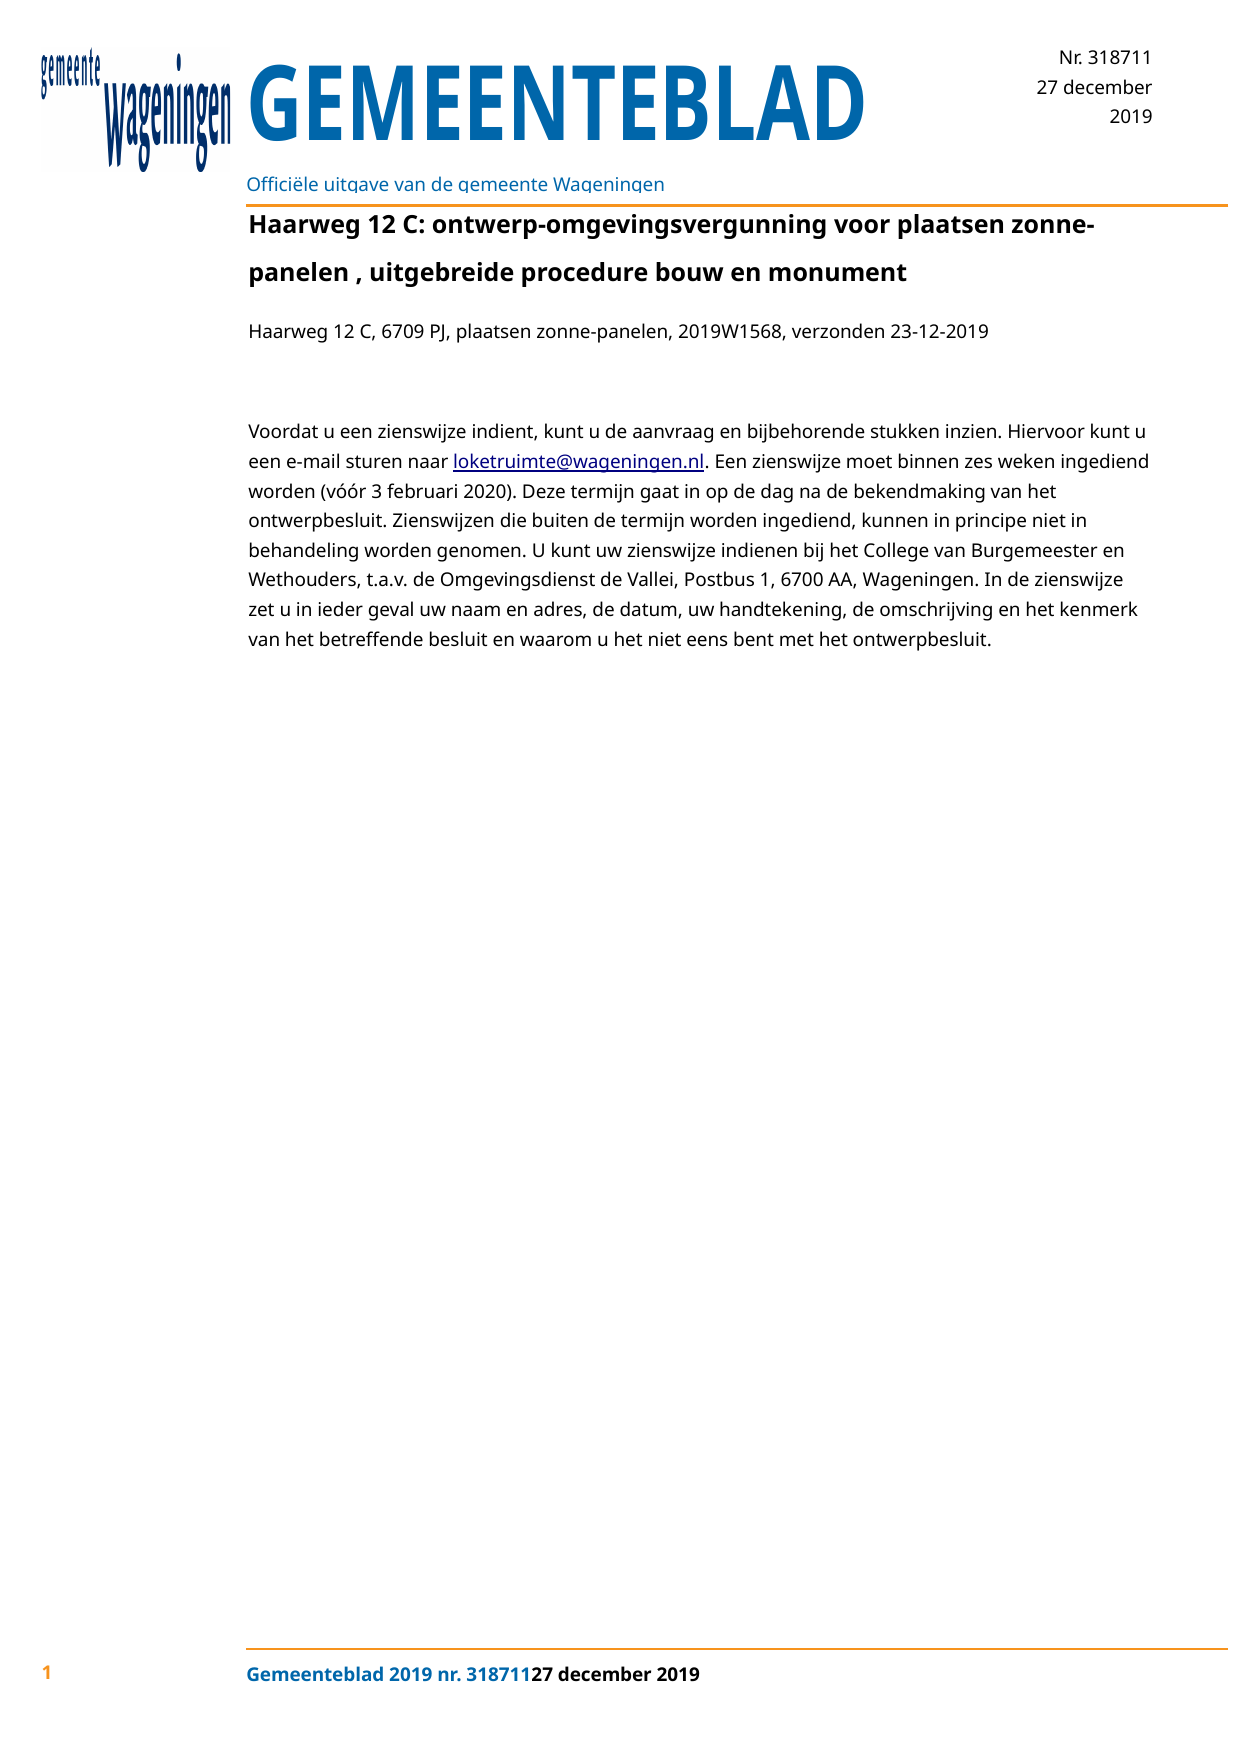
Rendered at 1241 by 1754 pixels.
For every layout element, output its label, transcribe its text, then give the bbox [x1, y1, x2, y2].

picture [41, 47, 231, 172]
text Haarweg 12 C, 6709 PJ, plaatsen zonne-panelen, 2019W1568, verzonden 23-12-2019 [248, 318, 1152, 344]
text Haarweg 12 C: ontwerp-omgevingsvergunning voor plaatsen zonne-panelen , uitgebreide procedure bouw en monument [248, 207, 1152, 288]
text Voordat u een zienswijze indient, kunt u de aanvraag en bijbehorende stukken inzien. Hiervoor kunt u een e-mail sturen naar loketruimte@wageningen.nl. Een zienswijze moet binnen zes weken ingediend worden (vóór 3 februari 2020). Deze termijn gaat in op de dag na de bekendmaking van het ontwerpbesluit. Zienswijzen die buiten de termijn worden ingediend, kunnen in principe niet in behandeling worden genomen. U kunt uw zienswijze indienen bij het College van Burgemeester en Wethouders, t.a.v. de Omgevingsdienst de Vallei, Postbus 1, 6700 AA, Wageningen. In de zienswijze zet u in ieder geval uw naam en adres, de datum, uw handtekening, de omschrijving en het kenmerk van het betreffende besluit en waarom u het niet eens bent met het ontwerpbesluit. [248, 419, 1152, 652]
